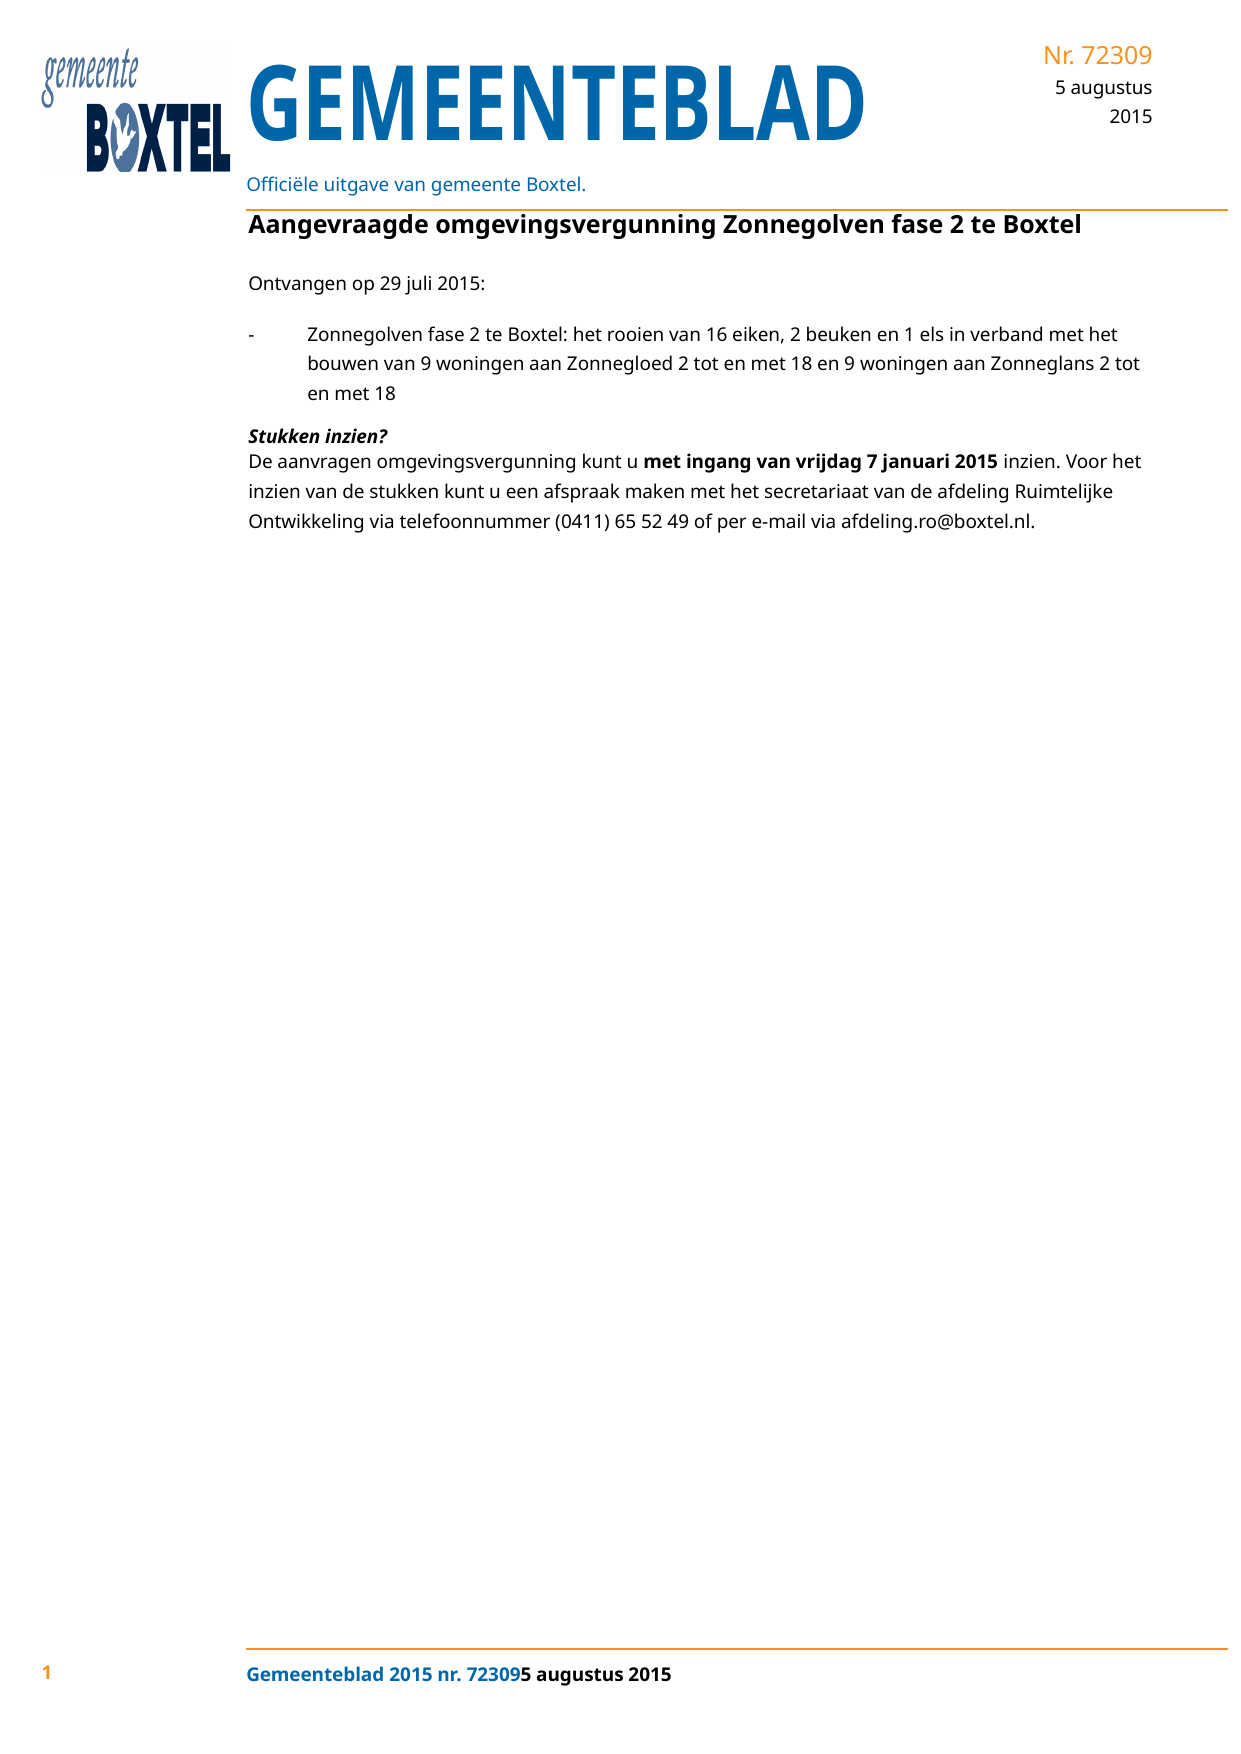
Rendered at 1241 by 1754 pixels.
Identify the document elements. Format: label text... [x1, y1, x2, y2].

text De aanvragen omgevingsvergunning kunt u met ingang van vrijdag 7 januari 2015 inzien. Voor het inzien van de stukken kunt u een afspraak maken met het secretariaat van de afdeling Ruimtelijke Ontwikkeling via telefoonnummer (0411) 65 52 49 of per e-mail via afdeling.ro@boxtel.nl. [248, 449, 1152, 534]
text Ontvangen op 29 juli 2015: [248, 270, 1152, 296]
text Stukken inzien? [248, 423, 1152, 449]
picture [41, 47, 231, 172]
list Zonnegolven fase 2 te Boxtel: het rooien van 16 eiken, 2 beuken en 1 els in verband met het bouwen van 9 woningen aan Zonnegloed 2 tot en met 18 en 9 woningen aan Zonneglans 2 tot en met 18 [248, 321, 1152, 406]
text Aangevraagde omgevingsvergunning Zonnegolven fase 2 te Boxtel [248, 211, 1152, 241]
